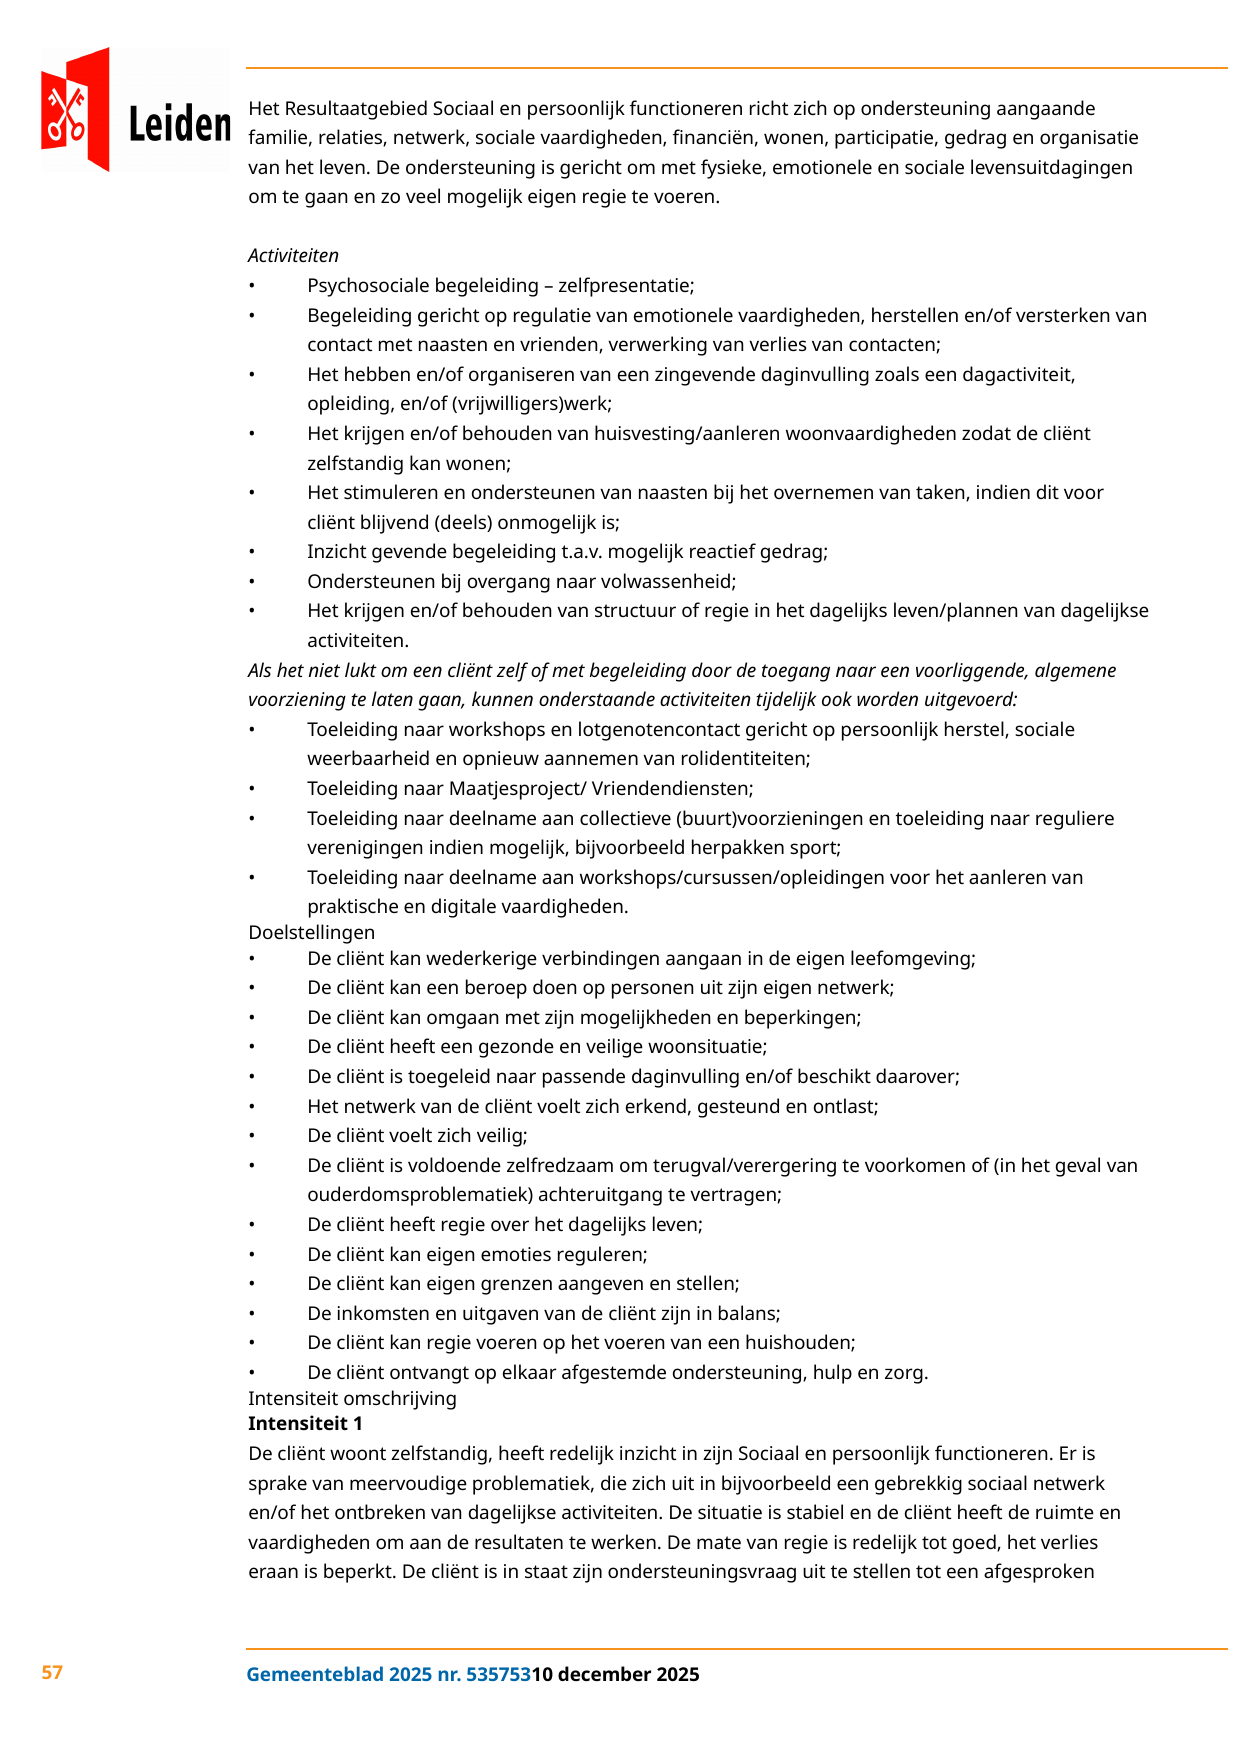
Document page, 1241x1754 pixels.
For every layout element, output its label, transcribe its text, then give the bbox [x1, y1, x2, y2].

table_cell Doelstellingen [248, 919, 1152, 945]
table_cell Intensiteit 1 De cliënt woont zelfstandig, heeft redelijk inzicht in zijn Sociaal en persoonlijk functioneren. Er is sprake van meervoudige problematiek, die zich uit in bijvoorbeeld een gebrekkig sociaal netwerk en/of het ontbreken van dagelijkse activiteiten. De situatie is stabiel en de cliënt heeft de ruimte en vaardigheden om aan de resultaten te werken. De mate van regie is redelijk tot goed, het verlies eraan is beperkt. De cliënt is in staat zijn ondersteuningsvraag uit te stellen tot een afgesproken [248, 1411, 1152, 1584]
picture [41, 47, 231, 172]
table_cell De cliënt kan wederkerige verbindingen aangaan in de eigen leefomgeving; De cliënt kan een beroep doen op personen uit zijn eigen netwerk; De cliënt kan omgaan met zijn mogelijkheden en beperkingen; De cliënt heeft een gezonde en veilige woonsituatie; De cliënt is toegeleid naar passende daginvulling en/of beschikt daarover; Het netwerk van de cliënt voelt zich erkend, gesteund en ontlast; De cliënt voelt zich veilig; De cliënt is voldoende zelfredzaam om terugval/verergering te voorkomen of (in het geval van ouderdomsproblematiek) achteruitgang te vertragen; De cliënt heeft regie over het dagelijks leven; De cliënt kan eigen emoties reguleren; De cliënt kan eigen grenzen aangeven en stellen; De inkomsten en uitgaven van de cliënt zijn in balans; De cliënt kan regie voeren op het voeren van een huishouden; De cliënt ontvangt op elkaar afgestemde ondersteuning, hulp en zorg. [248, 945, 1152, 1385]
table_cell Intensiteit omschrijving [248, 1385, 1152, 1411]
table_cell Het Resultaatgebied Sociaal en persoonlijk functioneren richt zich op ondersteuning aangaande familie, relaties, netwerk, sociale vaardigheden, financiën, wonen, participatie, gedrag en organisatie van het leven. De ondersteuning is gericht om met fysieke, emotionele en sociale levensuitdagingen om te gaan en zo veel mogelijk eigen regie te voeren. Activiteiten Psychosociale begeleiding – zelfpresentatie; Begeleiding gericht op regulatie van emotionele vaardigheden, herstellen en/of versterken van contact met naasten en vrienden, verwerking van verlies van contacten; Het hebben en/of organiseren van een zingevende daginvulling zoals een dagactiviteit, opleiding, en/of (vrijwilligers)werk; Het krijgen en/of behouden van huisvesting/aanleren woonvaardigheden zodat de cliënt zelfstandig kan wonen; Het stimuleren en ondersteunen van naasten bij het overnemen van taken, indien dit voor cliënt blijvend (deels) onmogelijk is; Inzicht gevende begeleiding t.a.v. mogelijk reactief gedrag; Ondersteunen bij overgang naar volwassenheid; Het krijgen en/of behouden van structuur of regie in het dagelijks leven/plannen van dagelijkse activiteiten. Als het niet lukt om een cliënt zelf of met begeleiding door de toegang naar een voorliggende, algemene voorziening te laten gaan, kunnen onderstaande activiteiten tijdelijk ook worden uitgevoerd: Toeleiding naar workshops en lotgenotencontact gericht op persoonlijk herstel, sociale weerbaarheid en opnieuw aannemen van rolidentiteiten; Toeleiding naar Maatjesproject/ Vriendendiensten; Toeleiding naar deelname aan collectieve (buurt)voorzieningen en toeleiding naar reguliere verenigingen indien mogelijk, bijvoorbeeld herpakken sport; Toeleiding naar deelname aan workshops/cursussen/opleidingen voor het aanleren van praktische en digitale vaardigheden. [248, 95, 1152, 919]
